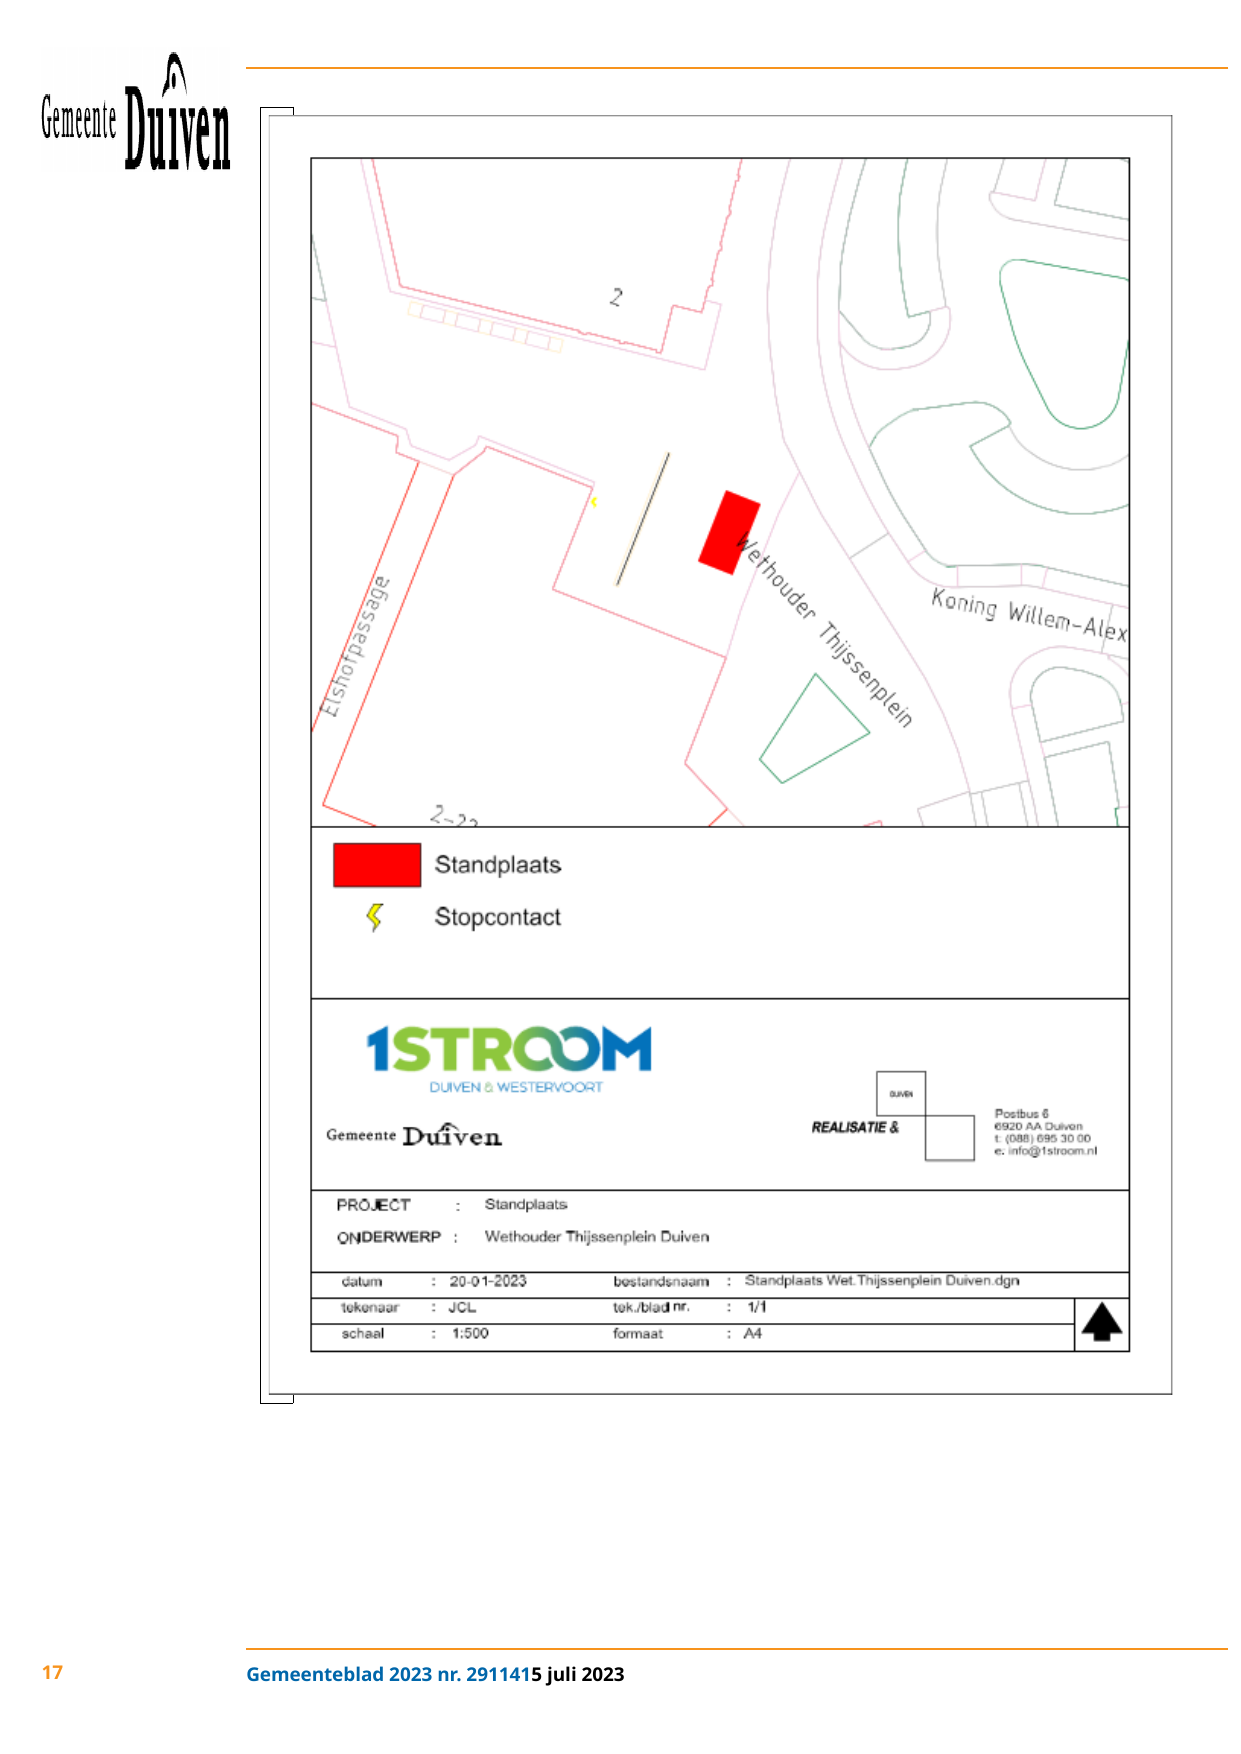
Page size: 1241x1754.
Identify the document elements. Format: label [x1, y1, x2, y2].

picture [41, 47, 231, 172]
picture [268, 115, 1173, 1395]
